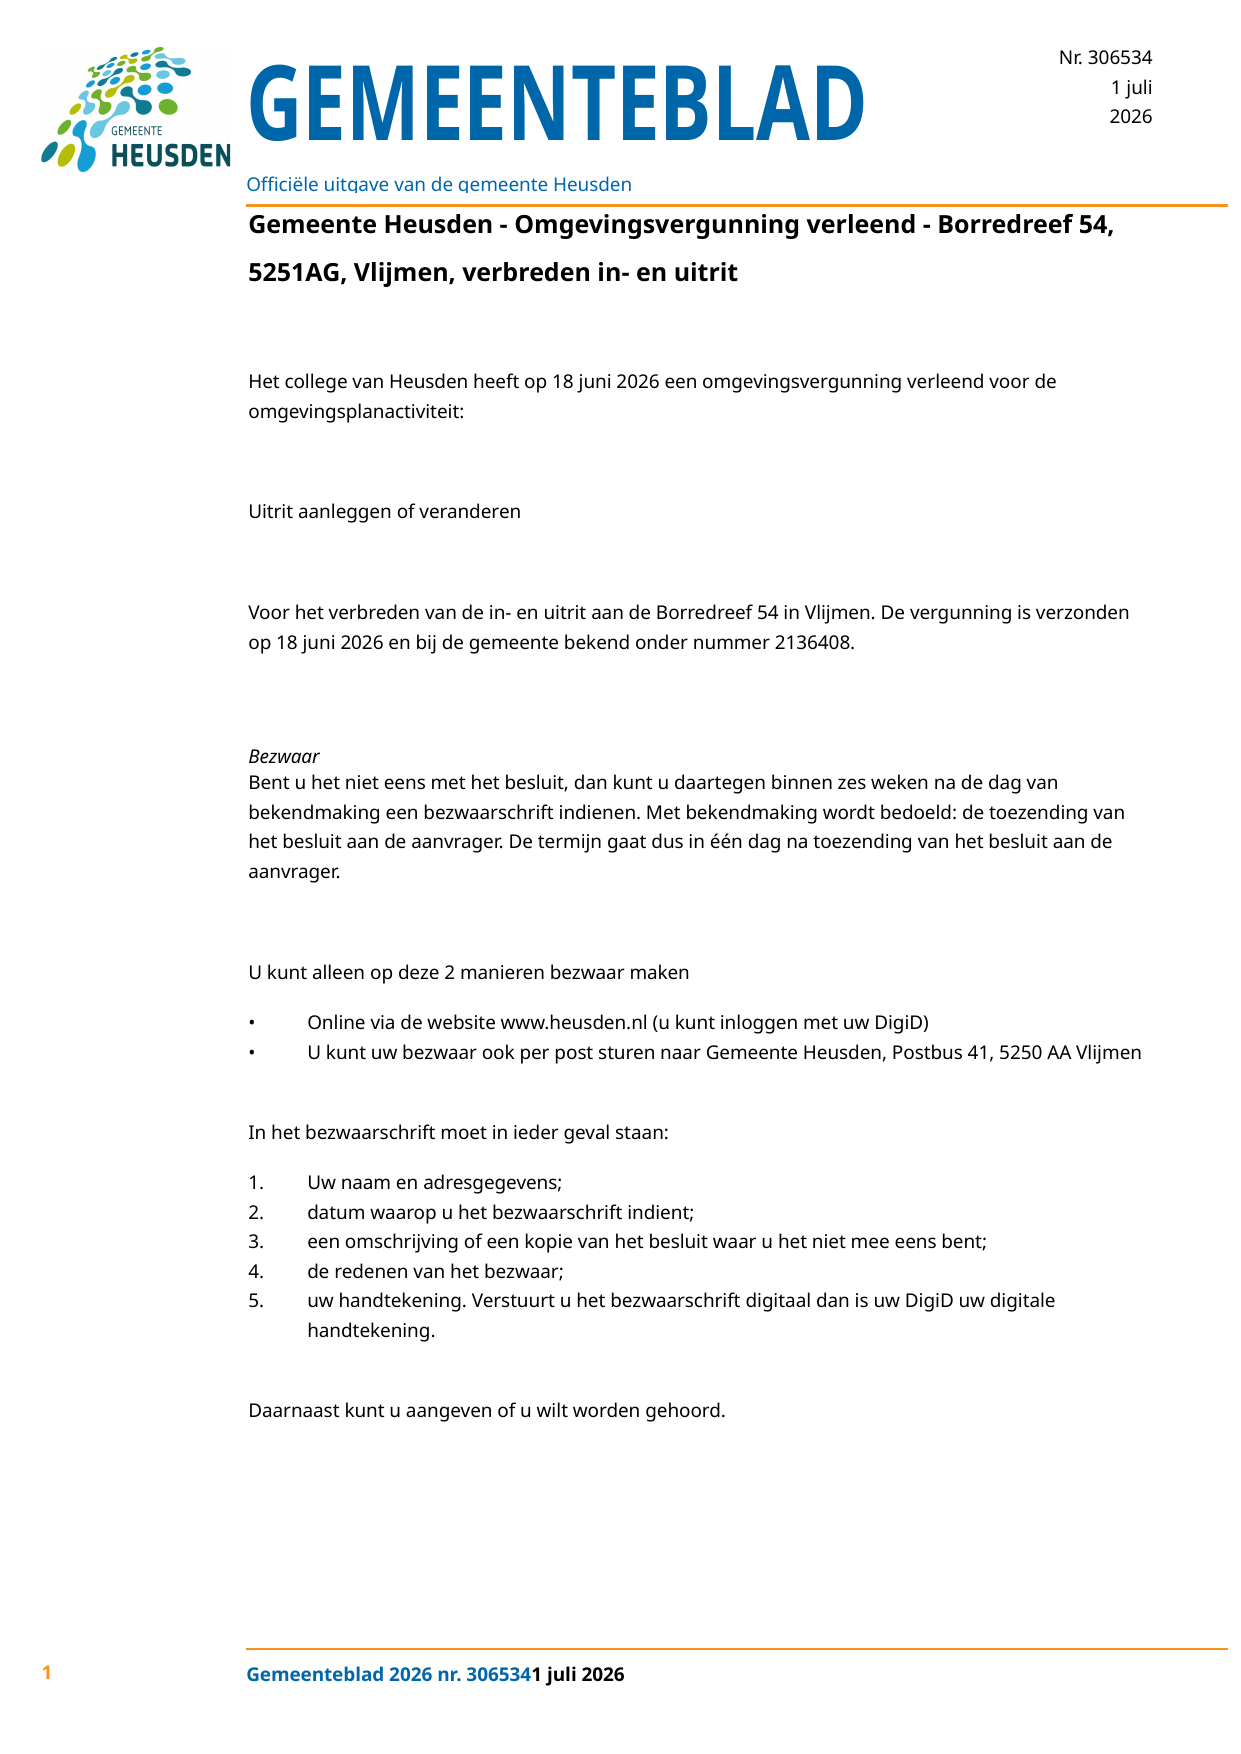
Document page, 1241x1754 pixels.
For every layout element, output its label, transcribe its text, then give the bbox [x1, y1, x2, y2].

list datum waarop u het bezwaarschrift indient; [248, 1199, 1152, 1224]
text Voor het verbreden van de in- en uitrit aan de Borredreef 54 in Vlijmen. De vergunning is verzonden op 18 juni 2026 en bij de gemeente bekend onder nummer 2136408. [248, 599, 1152, 655]
list U kunt uw bezwaar ook per post sturen naar Gemeente Heusden, Postbus 41, 5250 AA Vlijmen [248, 1039, 1152, 1064]
list de redenen van het bezwaar; [248, 1258, 1152, 1284]
text Uitrit aanleggen of veranderen [248, 499, 1152, 524]
text Het college van Heusden heeft op 18 juni 2026 een omgevingsvergunning verleend voor de omgevingsplanactiviteit: [248, 368, 1152, 424]
text U kunt alleen op deze 2 manieren bezwaar maken [248, 959, 1152, 984]
picture [41, 47, 231, 172]
text Gemeente Heusden - Omgevingsvergunning verleend - Borredreef 54, 5251AG, Vlijmen, verbreden in- en uitrit [248, 207, 1152, 288]
list Online via de website www.heusden.nl (u kunt inloggen met uw DigiD) [248, 1009, 1152, 1035]
text In het bezwaarschrift moet in ieder geval staan: [248, 1119, 1152, 1144]
list een omschrijving of een kopie van het besluit waar u het niet mee eens bent; [248, 1228, 1152, 1254]
text Bent u het niet eens met het besluit, dan kunt u daartegen binnen zes weken na de dag van bekendmaking een bezwaarschrift indienen. Met bekendmaking wordt bedoeld: de toezending van het besluit aan de aanvrager. De termijn gaat dus in één dag na toezending van het besluit aan de aanvrager. [248, 769, 1152, 884]
list uw handtekening. Verstuurt u het bezwaarschrift digitaal dan is uw DigiD uw digitale handtekening. [248, 1288, 1152, 1343]
text Bezwaar [248, 743, 1152, 769]
list Uw naam en adresgegevens; [248, 1169, 1152, 1195]
text Daarnaast kunt u aangeven of u wilt worden gehoord. [248, 1397, 1152, 1423]
